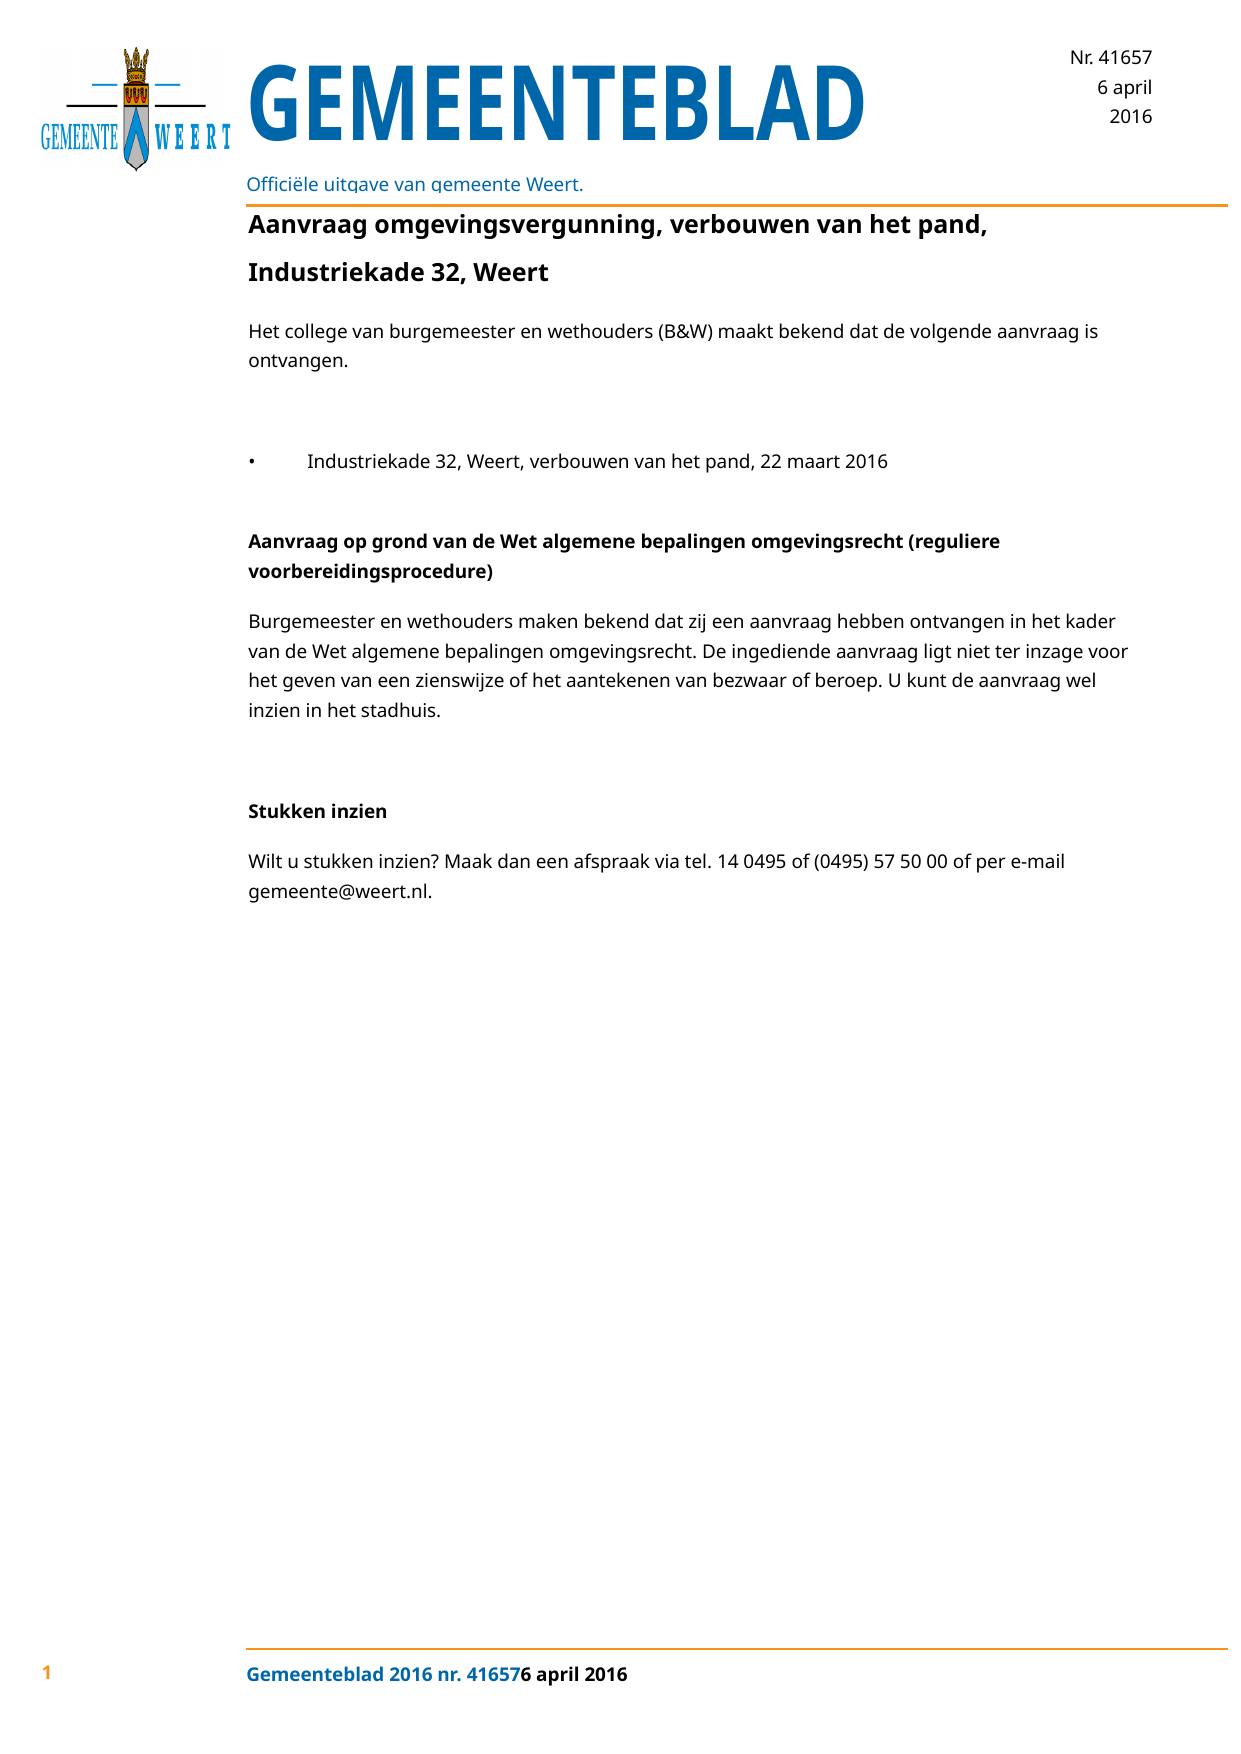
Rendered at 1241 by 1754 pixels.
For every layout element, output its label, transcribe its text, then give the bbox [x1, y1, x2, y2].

text Wilt u stukken inzien? Maak dan een afspraak via tel. 14 0495 of (0495) 57 50 00 of per e-mail gemeente@weert.nl. [248, 848, 1152, 904]
text Burgemeester en wethouders maken bekend dat zij een aanvraag hebben ontvangen in het kader van de Wet algemene bepalingen omgevingsrecht. De ingediende aanvraag ligt niet ter inzage voor het geven van een zienswijze of het aantekenen van bezwaar of beroep. U kunt de aanvraag wel inzien in het stadhuis. [248, 608, 1152, 723]
picture [41, 47, 231, 172]
text Het college van burgemeester en wethouders (B&W) maakt bekend dat de volgende aanvraag is ontvangen. [248, 318, 1152, 373]
text Aanvraag omgevingsvergunning, verbouwen van het pand, Industriekade 32, Weert [248, 207, 1152, 288]
text Aanvraag op grond van de Wet algemene bepalingen omgevingsrecht (reguliere voorbereidingsprocedure) [248, 528, 1152, 584]
text Stukken inzien [248, 798, 1152, 824]
list Industriekade 32, Weert, verbouwen van het pand, 22 maart 2016 [248, 448, 1152, 474]
